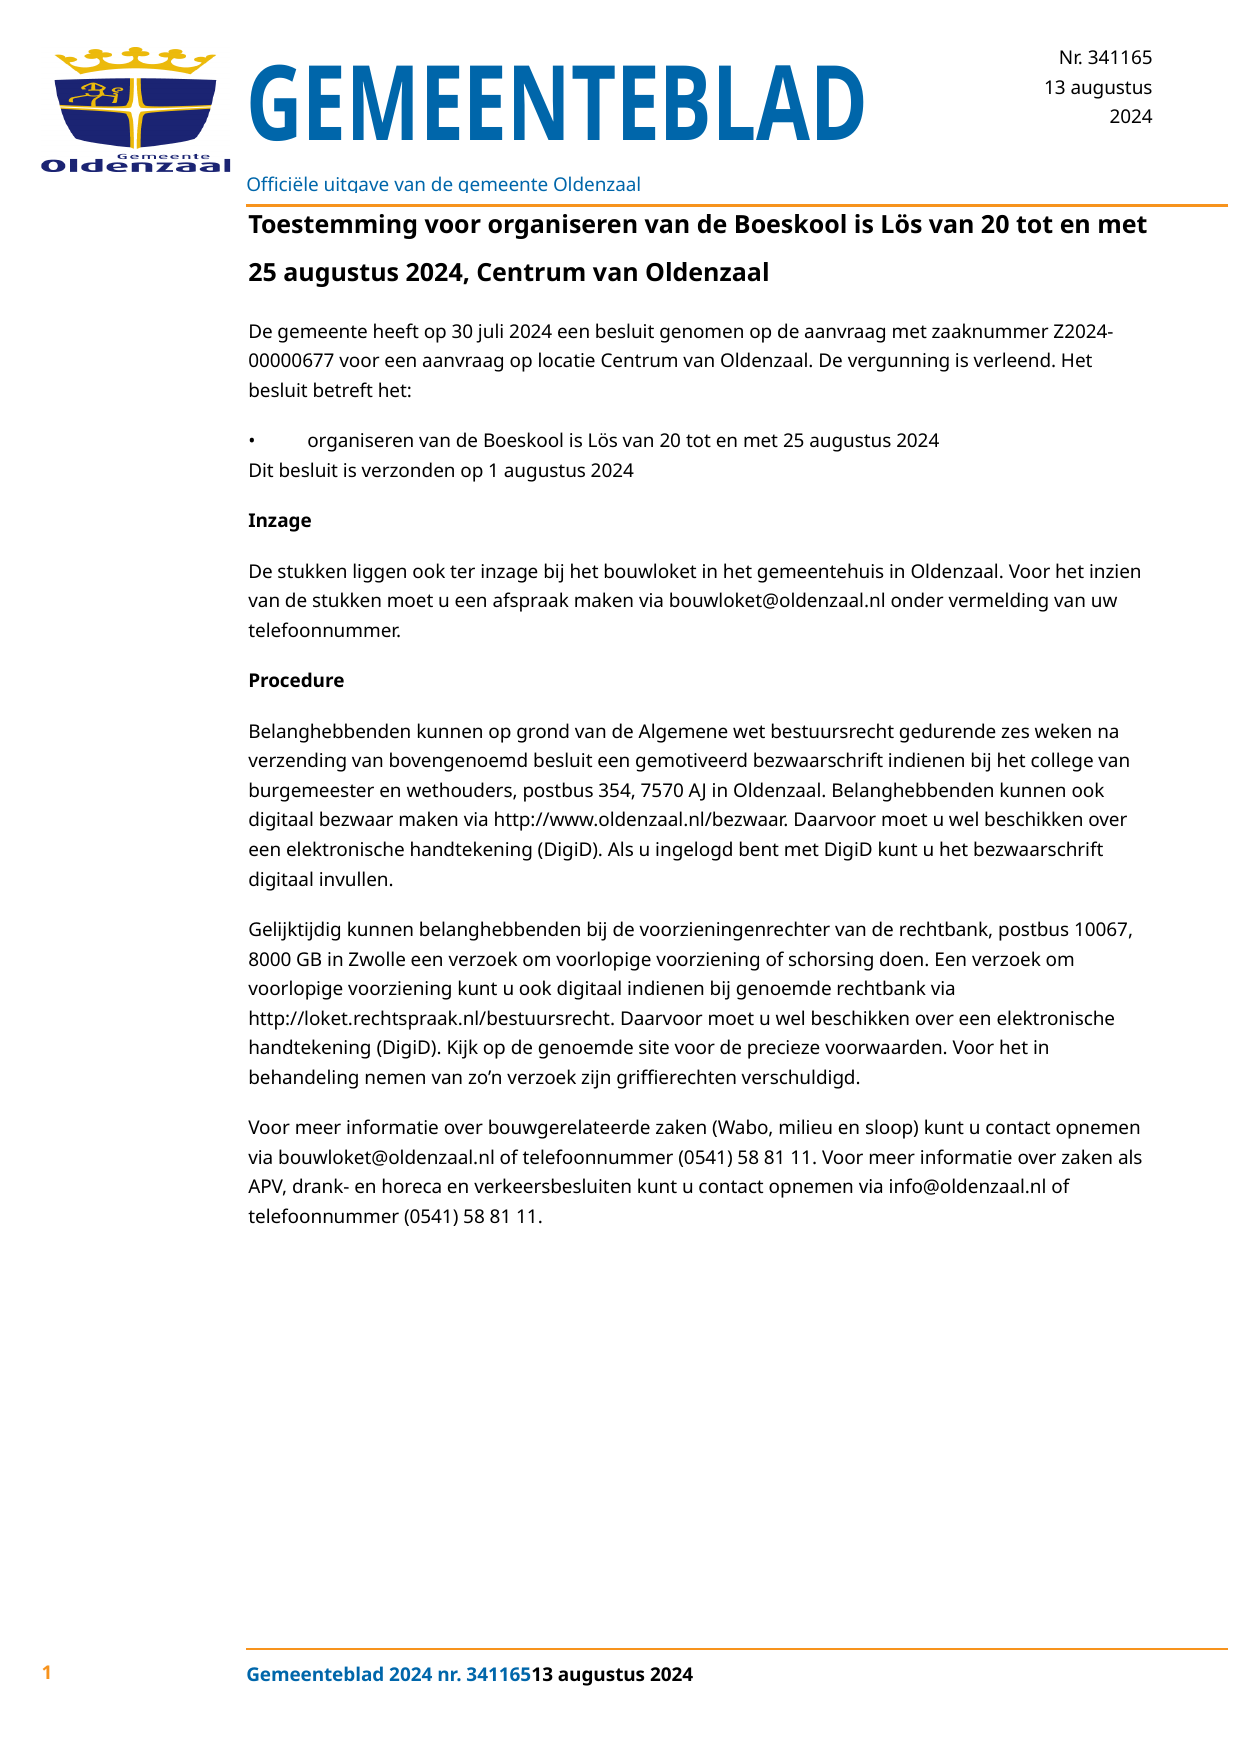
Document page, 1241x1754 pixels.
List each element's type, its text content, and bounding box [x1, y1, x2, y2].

picture [41, 47, 231, 172]
text Inzage [248, 507, 1152, 533]
text Dit besluit is verzonden op 1 augustus 2024 [248, 457, 1152, 483]
text Toestemming voor organiseren van de Boeskool is Lös van 20 tot en met 25 augustus 2024, Centrum van Oldenzaal [248, 207, 1152, 288]
text De gemeente heeft op 30 juli 2024 een besluit genomen op de aanvraag met zaaknummer Z2024-00000677 voor een aanvraag op locatie Centrum van Oldenzaal. De vergunning is verleend. Het besluit betreft het: [248, 318, 1152, 403]
list organiseren van de Boeskool is Lös van 20 tot en met 25 augustus 2024 [248, 427, 1152, 453]
text Voor meer informatie over bouwgerelateerde zaken (Wabo, milieu en sloop) kunt u contact opnemen via bouwloket@oldenzaal.nl of telefoonnummer (0541) 58 81 11. Voor meer informatie over zaken als APV, drank- en horeca en verkeersbesluiten kunt u contact opnemen via info@oldenzaal.nl of telefoonnummer (0541) 58 81 11. [248, 1114, 1152, 1229]
text Belanghebbenden kunnen op grond van de Algemene wet bestuursrecht gedurende zes weken na verzending van bovengenoemd besluit een gemotiveerd bezwaarschrift indienen bij het college van burgemeester en wethouders, postbus 354, 7570 AJ in Oldenzaal. Belanghebbenden kunnen ook digitaal bezwaar maken via http://www.oldenzaal.nl/bezwaar. Daarvoor moet u wel beschikken over een elektronische handtekening (DigiD). Als u ingelogd bent met DigiD kunt u het bezwaarschrift digitaal invullen. [248, 718, 1152, 892]
text Procedure [248, 667, 1152, 693]
text De stukken liggen ook ter inzage bij het bouwloket in het gemeentehuis in Oldenzaal. Voor het inzien van de stukken moet u een afspraak maken via bouwloket@oldenzaal.nl onder vermelding van uw telefoonnummer. [248, 558, 1152, 643]
text Gelijktijdig kunnen belanghebbenden bij de voorzieningenrechter van de rechtbank, postbus 10067, 8000 GB in Zwolle een verzoek om voorlopige voorziening of schorsing doen. Een verzoek om voorlopige voorziening kunt u ook digitaal indienen bij genoemde rechtbank via http://loket.rechtspraak.nl/bestuursrecht. Daarvoor moet u wel beschikken over een elektronische handtekening (DigiD). Kijk op de genoemde site voor de precieze voorwaarden. Voor het in behandeling nemen van zo’n verzoek zijn griffierechten verschuldigd. [248, 916, 1152, 1090]
